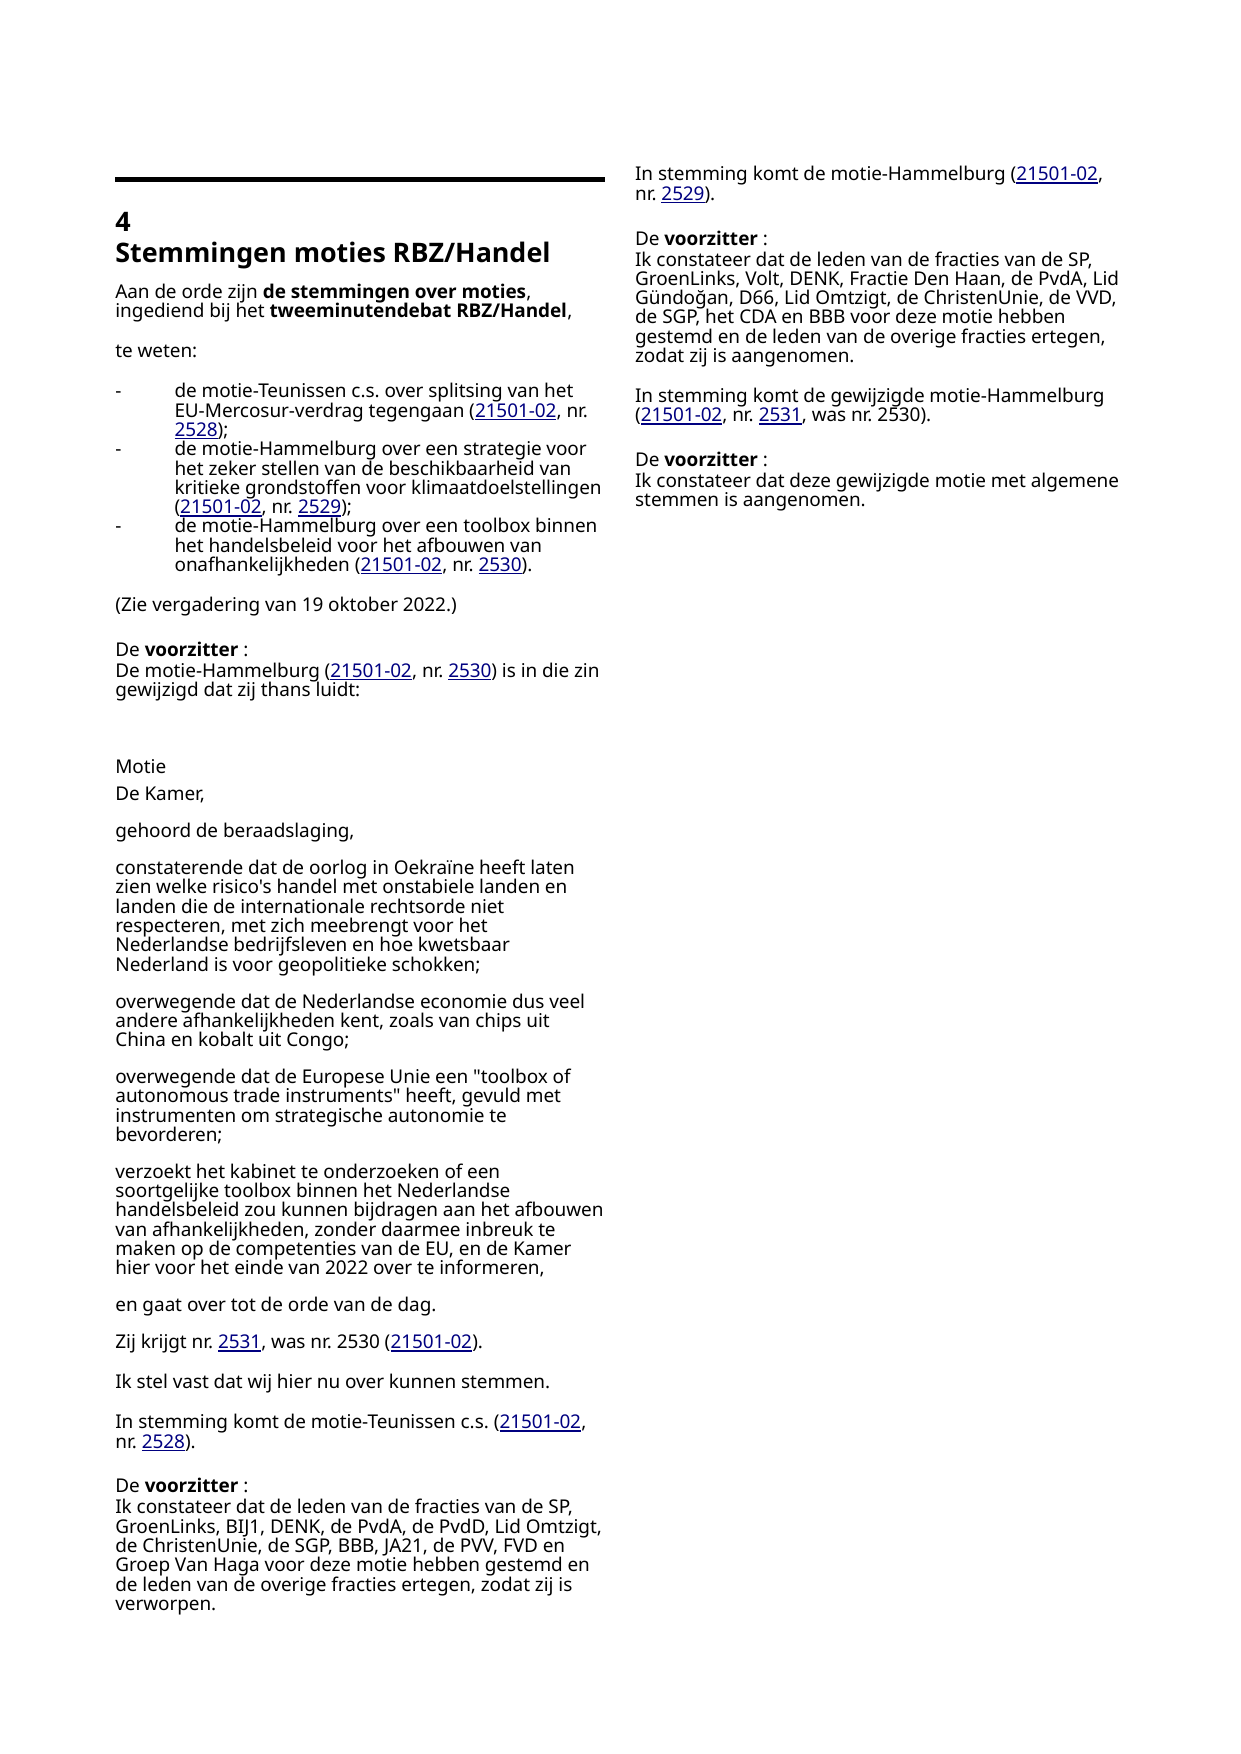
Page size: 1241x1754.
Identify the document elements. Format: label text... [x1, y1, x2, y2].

text Ik constateer dat deze gewijzigde motie met algemene stemmen is aangenomen. [635, 472, 1125, 511]
text te weten: [115, 342, 605, 362]
text In stemming komt de motie-Hammelburg (21501-02, nr. 2529). [635, 165, 1125, 204]
text De voorzitter : [115, 636, 605, 662]
text 4 [115, 203, 605, 239]
text Aan de orde zijn de stemmingen over moties, ingediend bij het tweeminutendebat RBZ/Handel, [115, 283, 605, 322]
text gehoord de beraadslaging, [115, 822, 605, 842]
text In stemming komt de motie-Teunissen c.s. (21501-02, nr. 2528). [115, 1413, 605, 1452]
list de motie-Hammelburg over een strategie voor het zeker stellen van de beschikbaarheid van kritieke grondstoffen voor klimaatdoelstellingen (21501-02, nr. 2529); [115, 440, 605, 517]
text In stemming komt de gewijzigde motie-Hammelburg (21501-02, nr. 2531, was nr. 2530). [635, 387, 1125, 426]
text overwegende dat de Europese Unie een "toolbox of autonomous trade instruments" heeft, gevuld met instrumenten om strategische autonomie te bevorderen; [115, 1068, 605, 1145]
text Ik constateer dat de leden van de fracties van de SP, GroenLinks, Volt, DENK, Fractie Den Haan, de PvdA, Lid Gündoğan, D66, Lid Omtzigt, de ChristenUnie, de VVD, de SGP, het CDA en BBB voor deze motie hebben gestemd en de leden van de overige fracties ertegen, zodat zij is aangenomen. [635, 251, 1125, 366]
text De voorzitter : [635, 225, 1125, 251]
text De motie-Hammelburg (21501-02, nr. 2530) is in die zin gewijzigd dat zij thans luidt: [115, 662, 605, 700]
text Ik constateer dat de leden van de fracties van de SP, GroenLinks, BIJ1, DENK, de PvdA, de PvdD, Lid Omtzigt, de ChristenUnie, de SGP, BBB, JA21, de PVV, FVD en Groep Van Haga voor deze motie hebben gestemd en de leden van de overige fracties ertegen, zodat zij is verworpen. [115, 1498, 605, 1614]
text De Kamer, [115, 785, 605, 804]
text verzoekt het kabinet te onderzoeken of een soortgelijke toolbox binnen het Nederlandse handelsbeleid zou kunnen bijdragen aan het afbouwen van afhankelijkheden, zonder daarmee inbreuk te maken op de competenties van de EU, en de Kamer hier voor het einde van 2022 over te informeren, [115, 1163, 605, 1278]
list de motie-Teunissen c.s. over splitsing van het EU-Mercosur-verdrag tegengaan (21501-02, nr. 2528); [115, 382, 605, 440]
text en gaat over tot de orde van de dag. [115, 1296, 605, 1316]
text De voorzitter : [115, 1473, 605, 1498]
text Motie [115, 754, 605, 779]
text overwegende dat de Nederlandse economie dus veel andere afhankelijkheden kent, zoals van chips uit China en kobalt uit Congo; [115, 993, 605, 1050]
text (Zie vergadering van 19 oktober 2022.) [115, 596, 605, 615]
text Ik stel vast dat wij hier nu over kunnen stemmen. [115, 1373, 605, 1392]
list de motie-Hammelburg over een toolbox binnen het handelsbeleid voor het afbouwen van onafhankelijkheden (21501-02, nr. 2530). [115, 517, 605, 575]
text De voorzitter : [635, 446, 1125, 472]
text Stemmingen moties RBZ/Handel [115, 239, 605, 283]
text constaterende dat de oorlog in Oekraïne heeft laten zien welke risico's handel met onstabiele landen en landen die de internationale rechtsorde niet respecteren, met zich meebrengt voor het Nederlandse bedrijfsleven en hoe kwetsbaar Nederland is voor geopolitieke schokken; [115, 859, 605, 975]
text Zij krijgt nr. 2531, was nr. 2530 (21501-02). [115, 1333, 605, 1352]
